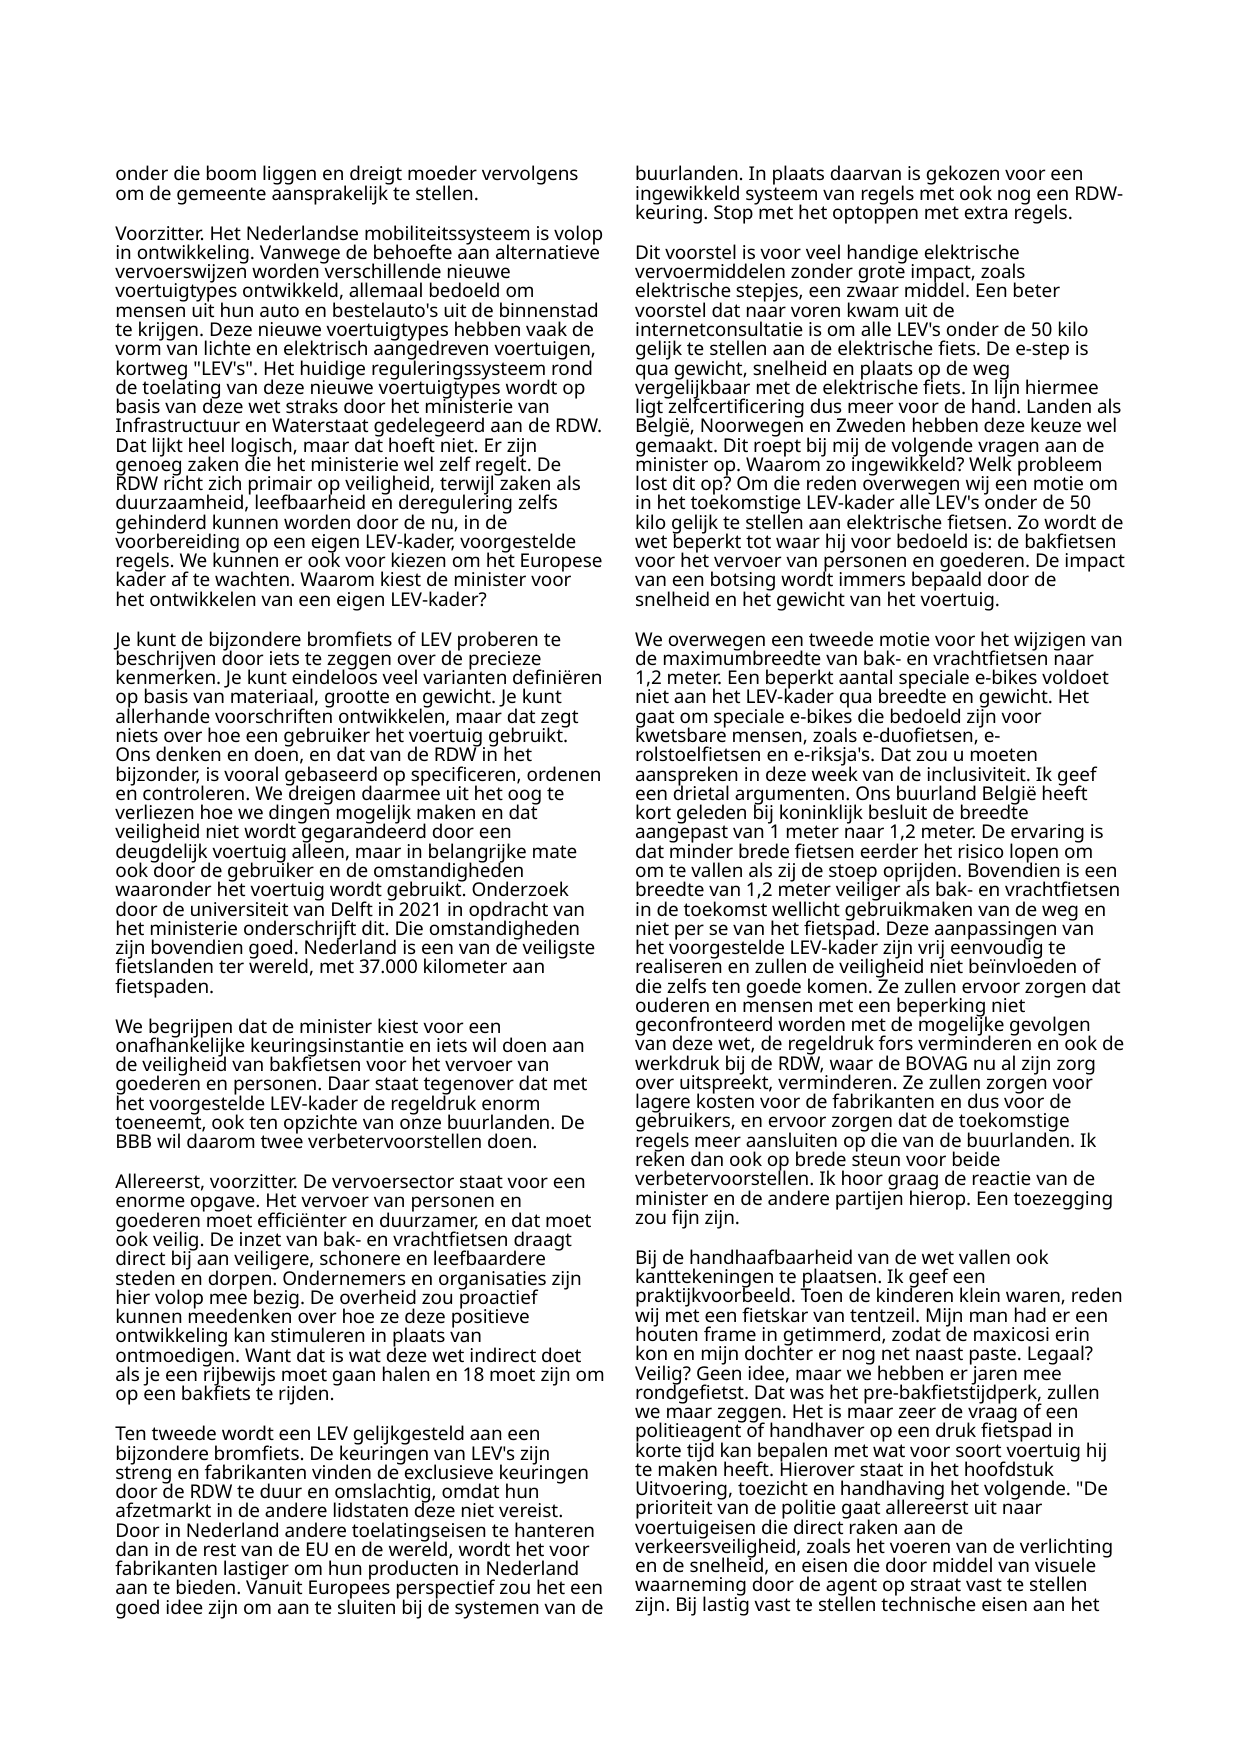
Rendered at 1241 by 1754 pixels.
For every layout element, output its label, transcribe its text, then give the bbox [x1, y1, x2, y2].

text Allereerst, voorzitter. De vervoersector staat voor een enorme opgave. Het vervoer van personen en goederen moet efficiënter en duurzamer, en dat moet ook veilig. De inzet van bak- en vrachtfietsen draagt direct bij aan veiligere, schonere en leefbaardere steden en dorpen. Ondernemers en organisaties zijn hier volop mee bezig. De overheid zou proactief kunnen meedenken over hoe ze deze positieve ontwikkeling kan stimuleren in plaats van ontmoedigen. Want dat is wat deze wet indirect doet als je een rijbewijs moet gaan halen en 18 moet zijn om op een bakfiets te rijden. [115, 1173, 605, 1404]
text Je kunt de bijzondere bromfiets of LEV proberen te beschrijven door iets te zeggen over de precieze kenmerken. Je kunt eindeloos veel varianten definiëren op basis van materiaal, grootte en gewicht. Je kunt allerhande voorschriften ontwikkelen, maar dat zegt niets over hoe een gebruiker het voertuig gebruikt. Ons denken en doen, en dat van de RDW in het bijzonder, is vooral gebaseerd op specificeren, ordenen en controleren. We dreigen daarmee uit het oog te verliezen hoe we dingen mogelijk maken en dat veiligheid niet wordt gegarandeerd door een deugdelijk voertuig alleen, maar in belangrijke mate ook door de gebruiker en de omstandigheden waaronder het voertuig wordt gebruikt. Onderzoek door de universiteit van Delft in 2021 in opdracht van het ministerie onderschrijft dit. Die omstandigheden zijn bovendien goed. Nederland is een van de veiligste fietslanden ter wereld, met 37.000 kilometer aan fietspaden. [115, 631, 605, 997]
text Dit voorstel is voor veel handige elektrische vervoermiddelen zonder grote impact, zoals elektrische stepjes, een zwaar middel. Een beter voorstel dat naar voren kwam uit de internetconsultatie is om alle LEV's onder de 50 kilo gelijk te stellen aan de elektrische fiets. De e-step is qua gewicht, snelheid en plaats op de weg vergelijkbaar met de elektrische fiets. In lijn hiermee ligt zelfcertificering dus meer voor de hand. Landen als België, Noorwegen en Zweden hebben deze keuze wel gemaakt. Dit roept bij mij de volgende vragen aan de minister op. Waarom zo ingewikkeld? Welk probleem lost dit op? Om die reden overwegen wij een motie om in het toekomstige LEV-kader alle LEV's onder de 50 kilo gelijk te stellen aan elektrische fietsen. Zo wordt de wet beperkt tot waar hij voor bedoeld is: de bakfietsen voor het vervoer van personen en goederen. De impact van een botsing wordt immers bepaald door de snelheid en het gewicht van het voertuig. [635, 244, 1125, 610]
text buurlanden. In plaats daarvan is gekozen voor een ingewikkeld systeem van regels met ook nog een RDW-keuring. Stop met het optoppen met extra regels. [635, 165, 1125, 223]
text We overwegen een tweede motie voor het wijzigen van de maximumbreedte van bak- en vrachtfietsen naar 1,2 meter. Een beperkt aantal speciale e-bikes voldoet niet aan het LEV-kader qua breedte en gewicht. Het gaat om speciale e-bikes die bedoeld zijn voor kwetsbare mensen, zoals e-duofietsen, e-rolstoelfietsen en e-riksja's. Dat zou u moeten aanspreken in deze week van de inclusiviteit. Ik geef een drietal argumenten. Ons buurland België heeft kort geleden bij koninklijk besluit de breedte aangepast van 1 meter naar 1,2 meter. De ervaring is dat minder brede fietsen eerder het risico lopen om om te vallen als zij de stoep oprijden. Bovendien is een breedte van 1,2 meter veiliger als bak- en vrachtfietsen in de toekomst wellicht gebruikmaken van de weg en niet per se van het fietspad. Deze aanpassingen van het voorgestelde LEV-kader zijn vrij eenvoudig te realiseren en zullen de veiligheid niet beïnvloeden of die zelfs ten goede komen. Ze zullen ervoor zorgen dat ouderen en mensen met een beperking niet geconfronteerd worden met de mogelijke gevolgen van deze wet, de regeldruk fors verminderen en ook de werkdruk bij de RDW, waar de BOVAG nu al zijn zorg over uitspreekt, verminderen. Ze zullen zorgen voor lagere kosten voor de fabrikanten en dus voor de gebruikers, en ervoor zorgen dat de toekomstige regels meer aansluiten op die van de buurlanden. Ik reken dan ook op brede steun voor beide verbetervoorstellen. Ik hoor graag de reactie van de minister en de andere partijen hierop. Een toezegging zou fijn zijn. [635, 631, 1125, 1228]
text We begrijpen dat de minister kiest voor een onafhankelijke keuringsinstantie en iets wil doen aan de veiligheid van bakfietsen voor het vervoer van goederen en personen. Daar staat tegenover dat met het voorgestelde LEV-kader de regeldruk enorm toeneemt, ook ten opzichte van onze buurlanden. De BBB wil daarom twee verbetervoorstellen doen. [115, 1018, 605, 1152]
text onder die boom liggen en dreigt moeder vervolgens om de gemeente aansprakelijk te stellen. [115, 165, 605, 204]
text Ten tweede wordt een LEV gelijkgesteld aan een bijzondere bromfiets. De keuringen van LEV's zijn streng en fabrikanten vinden de exclusieve keuringen door de RDW te duur en omslachtig, omdat hun afzetmarkt in de andere lidstaten deze niet vereist. Door in Nederland andere toelatingseisen te hanteren dan in de rest van de EU en de wereld, wordt het voor fabrikanten lastiger om hun producten in Nederland aan te bieden. Vanuit Europees perspectief zou het een goed idee zijn om aan te sluiten bij de systemen van de [115, 1425, 605, 1618]
text Bij de handhaafbaarheid van de wet vallen ook kanttekeningen te plaatsen. Ik geef een praktijkvoorbeeld. Toen de kinderen klein waren, reden wij met een fietskar van tentzeil. Mijn man had er een houten frame in getimmerd, zodat de maxicosi erin kon en mijn dochter er nog net naast paste. Legaal? Veilig? Geen idee, maar we hebben er jaren mee rondgefietst. Dat was het pre-bakfietstijdperk, zullen we maar zeggen. Het is maar zeer de vraag of een politieagent of handhaver op een druk fietspad in korte tijd kan bepalen met wat voor soort voertuig hij te maken heeft. Hierover staat in het hoofdstuk Uitvoering, toezicht en handhaving het volgende. "De prioriteit van de politie gaat allereerst uit naar voertuigeisen die direct raken aan de verkeersveiligheid, zoals het voeren van de verlichting en de snelheid, en eisen die door middel van visuele waarneming door de agent op straat vast te stellen zijn. Bij lastig vast te stellen technische eisen aan het [635, 1249, 1125, 1615]
text Voorzitter. Het Nederlandse mobiliteitssysteem is volop in ontwikkeling. Vanwege de behoefte aan alternatieve vervoerswijzen worden verschillende nieuwe voertuigtypes ontwikkeld, allemaal bedoeld om mensen uit hun auto en bestelauto's uit de binnenstad te krijgen. Deze nieuwe voertuigtypes hebben vaak de vorm van lichte en elektrisch aangedreven voertuigen, kortweg "LEV's". Het huidige reguleringssysteem rond de toelating van deze nieuwe voertuigtypes wordt op basis van deze wet straks door het ministerie van Infrastructuur en Waterstaat gedelegeerd aan de RDW. Dat lijkt heel logisch, maar dat hoeft niet. Er zijn genoeg zaken die het ministerie wel zelf regelt. De RDW richt zich primair op veiligheid, terwijl zaken als duurzaamheid, leefbaarheid en deregulering zelfs gehinderd kunnen worden door de nu, in de voorbereiding op een eigen LEV-kader, voorgestelde regels. We kunnen er ook voor kiezen om het Europese kader af te wachten. Waarom kiest de minister voor het ontwikkelen van een eigen LEV-kader? [115, 224, 605, 610]
